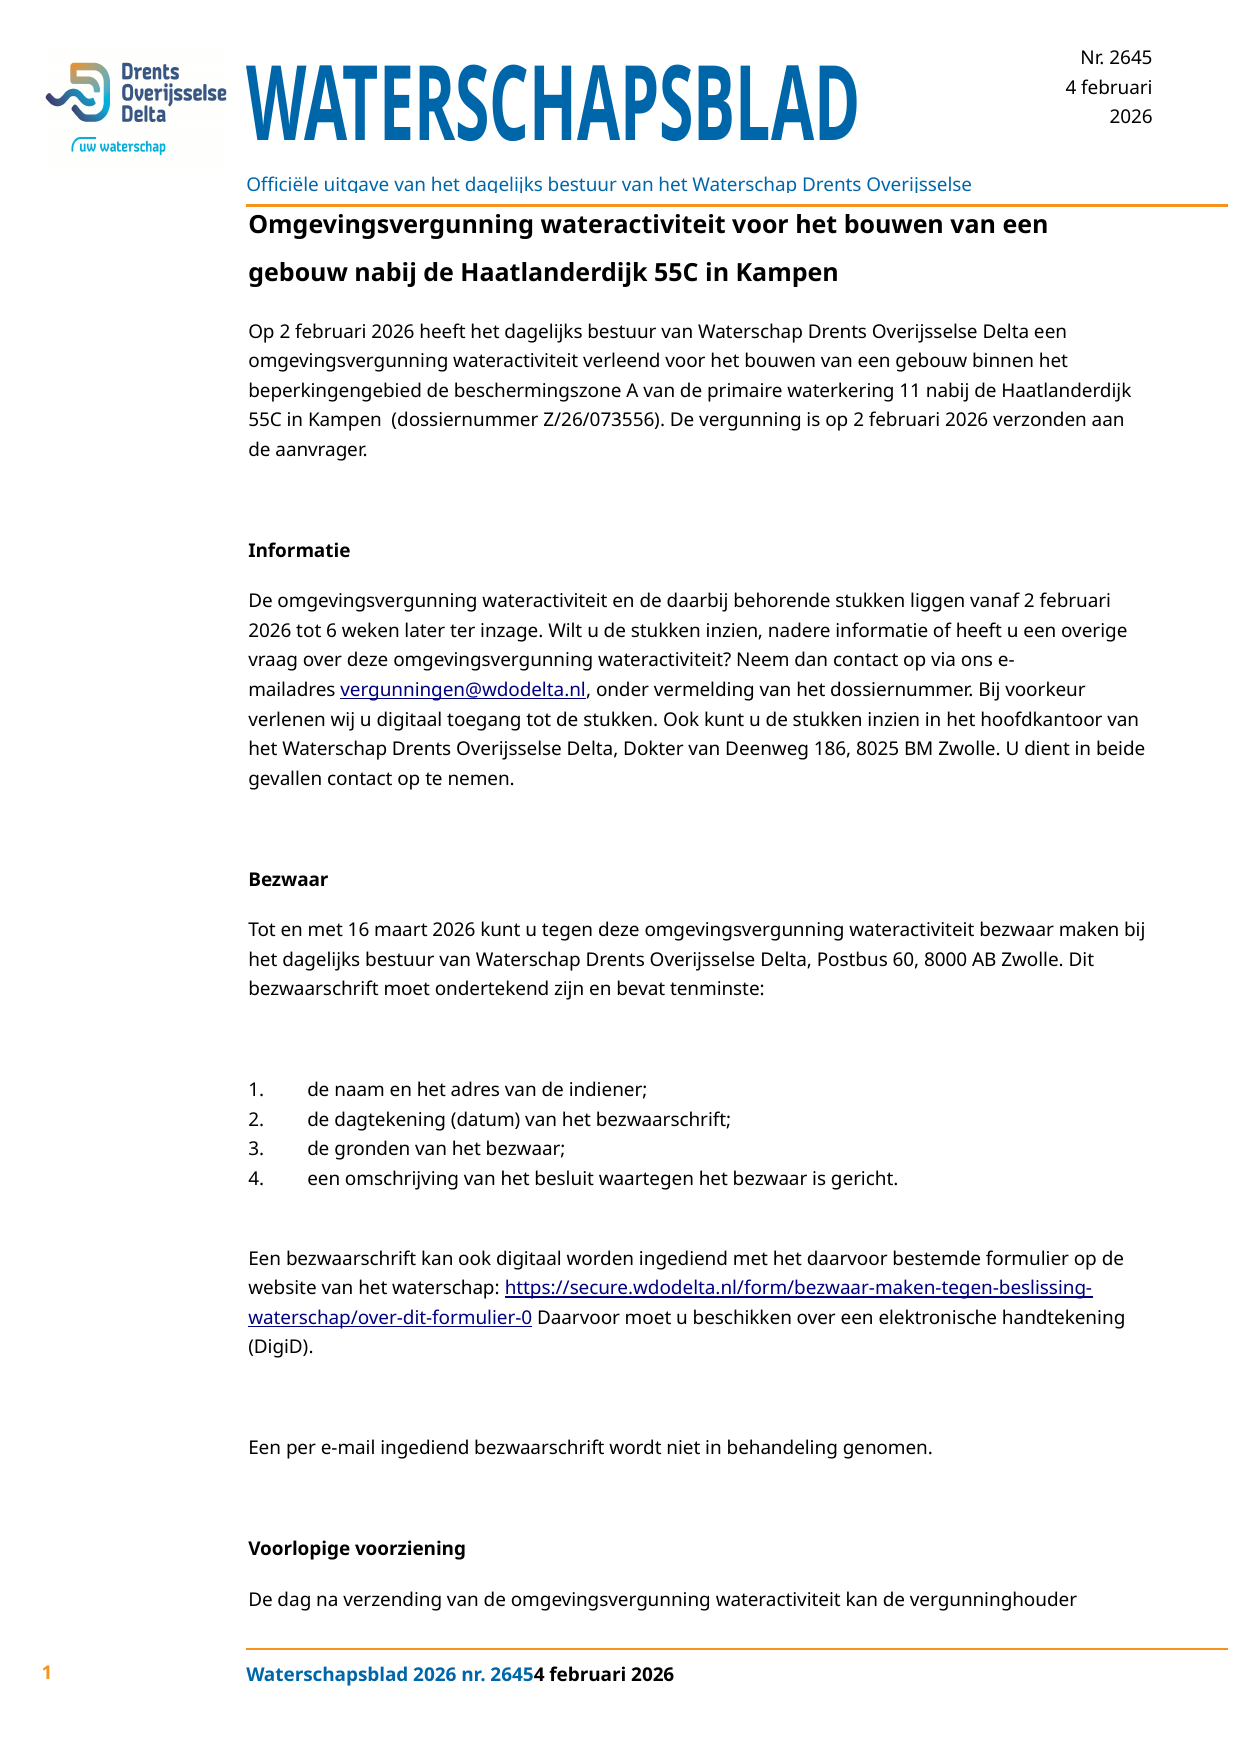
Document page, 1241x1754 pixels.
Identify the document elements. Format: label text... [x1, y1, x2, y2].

text Een per e-mail ingediend bezwaarschrift wordt niet in behandeling genomen. [248, 1434, 1152, 1460]
text De omgevingsvergunning wateractiviteit en de daarbij behorende stukken liggen vanaf 2 februari 2026 tot 6 weken later ter inzage. Wilt u de stukken inzien, nadere informatie of heeft u een overige vraag over deze omgevingsvergunning wateractiviteit? Neem dan contact op via ons e-mailadres vergunningen@wdodelta.nl, onder vermelding van het dossiernummer. Bij voorkeur verlenen wij u digitaal toegang tot de stukken. Ook kunt u de stukken inzien in het hoofdkantoor van het Waterschap Drents Overijsselse Delta, Dokter van Deenweg 186, 8025 BM Zwolle. U dient in beide gevallen contact op te nemen. [248, 587, 1152, 791]
picture [41, 47, 231, 172]
text Tot en met 16 maart 2026 kunt u tegen deze omgevingsvergunning wateractiviteit bezwaar maken bij het dagelijks bestuur van Waterschap Drents Overijsselse Delta, Postbus 60, 8000 AB Zwolle. Dit bezwaarschrift moet ondertekend zijn en bevat tenminste: [248, 916, 1152, 1001]
list de gronden van het bezwaar; [248, 1135, 1152, 1161]
list de naam en het adres van de indiener; [248, 1076, 1152, 1102]
text De dag na verzending van de omgevingsvergunning wateractiviteit kan de vergunninghouder [248, 1586, 1152, 1612]
list een omschrijving van het besluit waartegen het bezwaar is gericht. [248, 1165, 1152, 1191]
text Bezwaar [248, 866, 1152, 892]
text Omgevingsvergunning wateractiviteit voor het bouwen van een gebouw nabij de Haatlanderdijk 55C in Kampen [248, 207, 1152, 288]
list de dagtekening (datum) van het bezwaarschrift; [248, 1106, 1152, 1132]
text Informatie [248, 537, 1152, 563]
text Voorlopige voorziening [248, 1535, 1152, 1561]
text Op 2 februari 2026 heeft het dagelijks bestuur van Waterschap Drents Overijsselse Delta een omgevingsvergunning wateractiviteit verleend voor het bouwen van een gebouw binnen het beperkingengebied de beschermingszone A van de primaire waterkering 11 nabij de Haatlanderdijk 55C in Kampen (dossiernummer Z/26/073556). De vergunning is op 2 februari 2026 verzonden aan de aanvrager. [248, 318, 1152, 462]
text Een bezwaarschrift kan ook digitaal worden ingediend met het daarvoor bestemde formulier op de website van het waterschap: https://secure.wdodelta.nl/form/bezwaar-maken-tegen-beslissing-waterschap/over-dit-formulier-0 Daarvoor moet u beschikken over een elektronische handtekening (DigiD). [248, 1245, 1152, 1359]
